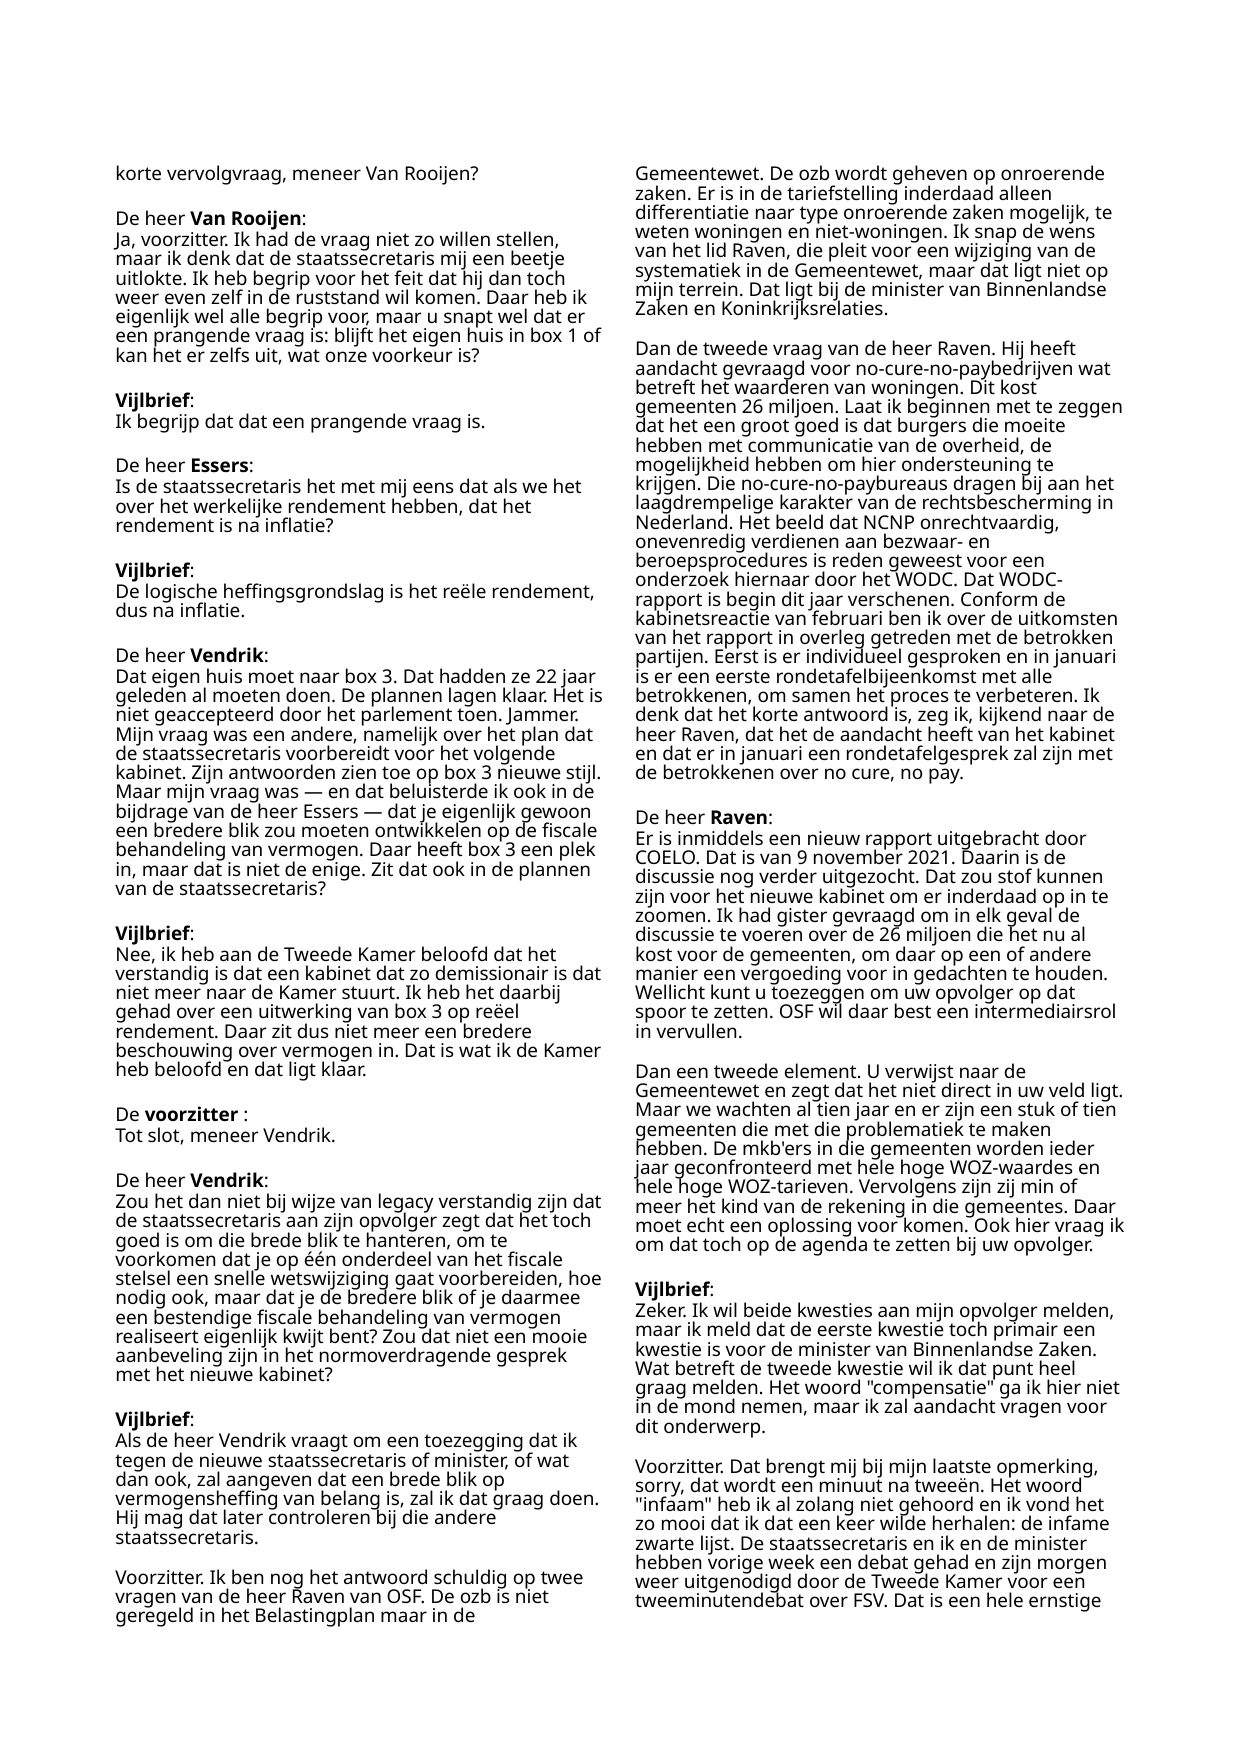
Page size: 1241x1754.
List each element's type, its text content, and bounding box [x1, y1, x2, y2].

text Vijlbrief: [115, 557, 605, 583]
text Tot slot, meneer Vendrik. [115, 1127, 605, 1146]
text Als de heer Vendrik vraagt om een toezegging dat ik tegen de nieuwe staatssecretaris of minister, of wat dan ook, zal aangeven dat een brede blik op vermogensheffing van belang is, zal ik dat graag doen. Hij mag dat later controleren bij die andere staatssecretaris. [115, 1432, 605, 1548]
text Is de staatssecretaris het met mij eens dat als we het over het werkelijke rendement hebben, dat het rendement is na inflatie? [115, 478, 605, 536]
text De voorzitter : [115, 1101, 605, 1127]
text De heer Vendrik: [115, 642, 605, 668]
text Dan de tweede vraag van de heer Raven. Hij heeft aandacht gevraagd voor no-cure-no-paybedrijven wat betreft het waarderen van woningen. Dit kost gemeenten 26 miljoen. Laat ik beginnen met te zeggen dat het een groot goed is dat burgers die moeite hebben met communicatie van de overheid, de mogelijkheid hebben om hier ondersteuning te krijgen. Die no-cure-no-paybureaus dragen bij aan het laagdrempelige karakter van de rechtsbescherming in Nederland. Het beeld dat NCNP onrechtvaardig, onevenredig verdienen aan bezwaar- en beroepsprocedures is reden geweest voor een onderzoek hiernaar door het WODC. Dat WODC-rapport is begin dit jaar verschenen. Conform de kabinetsreactie van februari ben ik over de uitkomsten van het rapport in overleg getreden met de betrokken partijen. Eerst is er individueel gesproken en in januari is er een eerste rondetafelbijeenkomst met alle betrokkenen, om samen het proces te verbeteren. Ik denk dat het korte antwoord is, zeg ik, kijkend naar de heer Raven, dat het de aandacht heeft van het kabinet en dat er in januari een rondetafelgesprek zal zijn met de betrokkenen over no cure, no pay. [635, 340, 1125, 783]
text Dan een tweede element. U verwijst naar de Gemeentewet en zegt dat het niet direct in uw veld ligt. Maar we wachten al tien jaar en er zijn een stuk of tien gemeenten die met die problematiek te maken hebben. De mkb'ers in die gemeenten worden ieder jaar geconfronteerd met hele hoge WOZ-waardes en hele hoge WOZ-tarieven. Vervolgens zijn zij min of meer het kind van de rekening in die gemeentes. Daar moet echt een oplossing voor komen. Ook hier vraag ik om dat toch op de agenda te zetten bij uw opvolger. [635, 1063, 1125, 1255]
text Dat eigen huis moet naar box 3. Dat hadden ze 22 jaar geleden al moeten doen. De plannen lagen klaar. Het is niet geaccepteerd door het parlement toen. Jammer. Mijn vraag was een andere, namelijk over het plan dat de staatssecretaris voorbereidt voor het volgende kabinet. Zijn antwoorden zien toe op box 3 nieuwe stijl. Maar mijn vraag was — en dat beluisterde ik ook in de bijdrage van de heer Essers — dat je eigenlijk gewoon een bredere blik zou moeten ontwikkelen op de fiscale behandeling van vermogen. Daar heeft box 3 een plek in, maar dat is niet de enige. Zit dat ook in de plannen van de staatssecretaris? [115, 668, 605, 899]
text Vijlbrief: [115, 387, 605, 413]
text De heer Raven: [635, 804, 1125, 830]
text De heer Van Rooijen: [115, 205, 605, 231]
text Er is inmiddels een nieuw rapport uitgebracht door COELO. Dat is van 9 november 2021. Daarin is de discussie nog verder uitgezocht. Dat zou stof kunnen zijn voor het nieuwe kabinet om er inderdaad op in te zoomen. Ik had gister gevraagd om in elk geval de discussie te voeren over de 26 miljoen die het nu al kost voor de gemeenten, om daar op een of andere manier een vergoeding voor in gedachten te houden. Wellicht kunt u toezeggen om uw opvolger op dat spoor te zetten. OSF wil daar best een intermediairsrol in vervullen. [635, 830, 1125, 1042]
text Zou het dan niet bij wijze van legacy verstandig zijn dat de staatssecretaris aan zijn opvolger zegt dat het toch goed is om die brede blik te hanteren, om te voorkomen dat je op één onderdeel van het fiscale stelsel een snelle wetswijziging gaat voorbereiden, hoe nodig ook, maar dat je de bredere blik of je daarmee een bestendige fiscale behandeling van vermogen realiseert eigenlijk kwijt bent? Zou dat niet een mooie aanbeveling zijn in het normoverdragende gesprek met het nieuwe kabinet? [115, 1193, 605, 1386]
text Vijlbrief: [115, 920, 605, 946]
text korte vervolgvraag, meneer Van Rooijen? [115, 165, 605, 184]
text Ja, voorzitter. Ik had de vraag niet zo willen stellen, maar ik denk dat de staatssecretaris mij een beetje uitlokte. Ik heb begrip voor het feit dat hij dan toch weer even zelf in de ruststand wil komen. Daar heb ik eigenlijk wel alle begrip voor, maar u snapt wel dat er een prangende vraag is: blijft het eigen huis in box 1 of kan het er zelfs uit, wat onze voorkeur is? [115, 231, 605, 366]
text Ik begrijp dat dat een prangende vraag is. [115, 413, 605, 432]
text Zeker. Ik wil beide kwesties aan mijn opvolger melden, maar ik meld dat de eerste kwestie toch primair een kwestie is voor de minister van Binnenlandse Zaken. Wat betreft de tweede kwestie wil ik dat punt heel graag melden. Het woord "compensatie" ga ik hier niet in de mond nemen, maar ik zal aandacht vragen voor dit onderwerp. [635, 1302, 1125, 1437]
text Vijlbrief: [115, 1407, 605, 1432]
text Voorzitter. Ik ben nog het antwoord schuldig op twee vragen van de heer Raven van OSF. De ozb is niet geregeld in het Belastingplan maar in de [115, 1569, 605, 1626]
text De heer Essers: [115, 453, 605, 478]
text De logische heffingsgrondslag is het reële rendement, dus na inflatie. [115, 583, 605, 621]
text Voorzitter. Dat brengt mij bij mijn laatste opmerking, sorry, dat wordt een minuut na tweeën. Het woord "infaam" heb ik al zolang niet gehoord en ik vond het zo mooi dat ik dat een keer wilde herhalen: de infame zwarte lijst. De staatssecretaris en ik en de minister hebben vorige week een debat gehad en zijn morgen weer uitgenodigd door de Tweede Kamer voor een tweeminutendebat over FSV. Dat is een hele ernstige [635, 1458, 1125, 1612]
text Vijlbrief: [635, 1276, 1125, 1302]
text De heer Vendrik: [115, 1167, 605, 1193]
text Gemeentewet. De ozb wordt geheven op onroerende zaken. Er is in de tariefstelling inderdaad alleen differentiatie naar type onroerende zaken mogelijk, te weten woningen en niet-woningen. Ik snap de wens van het lid Raven, die pleit voor een wijziging van de systematiek in de Gemeentewet, maar dat ligt niet op mijn terrein. Dat ligt bij de minister van Binnenlandse Zaken en Koninkrijksrelaties. [635, 165, 1125, 319]
text Nee, ik heb aan de Tweede Kamer beloofd dat het verstandig is dat een kabinet dat zo demissionair is dat niet meer naar de Kamer stuurt. Ik heb het daarbij gehad over een uitwerking van box 3 op reëel rendement. Daar zit dus niet meer een bredere beschouwing over vermogen in. Dat is wat ik de Kamer heb beloofd en dat ligt klaar. [115, 946, 605, 1081]
